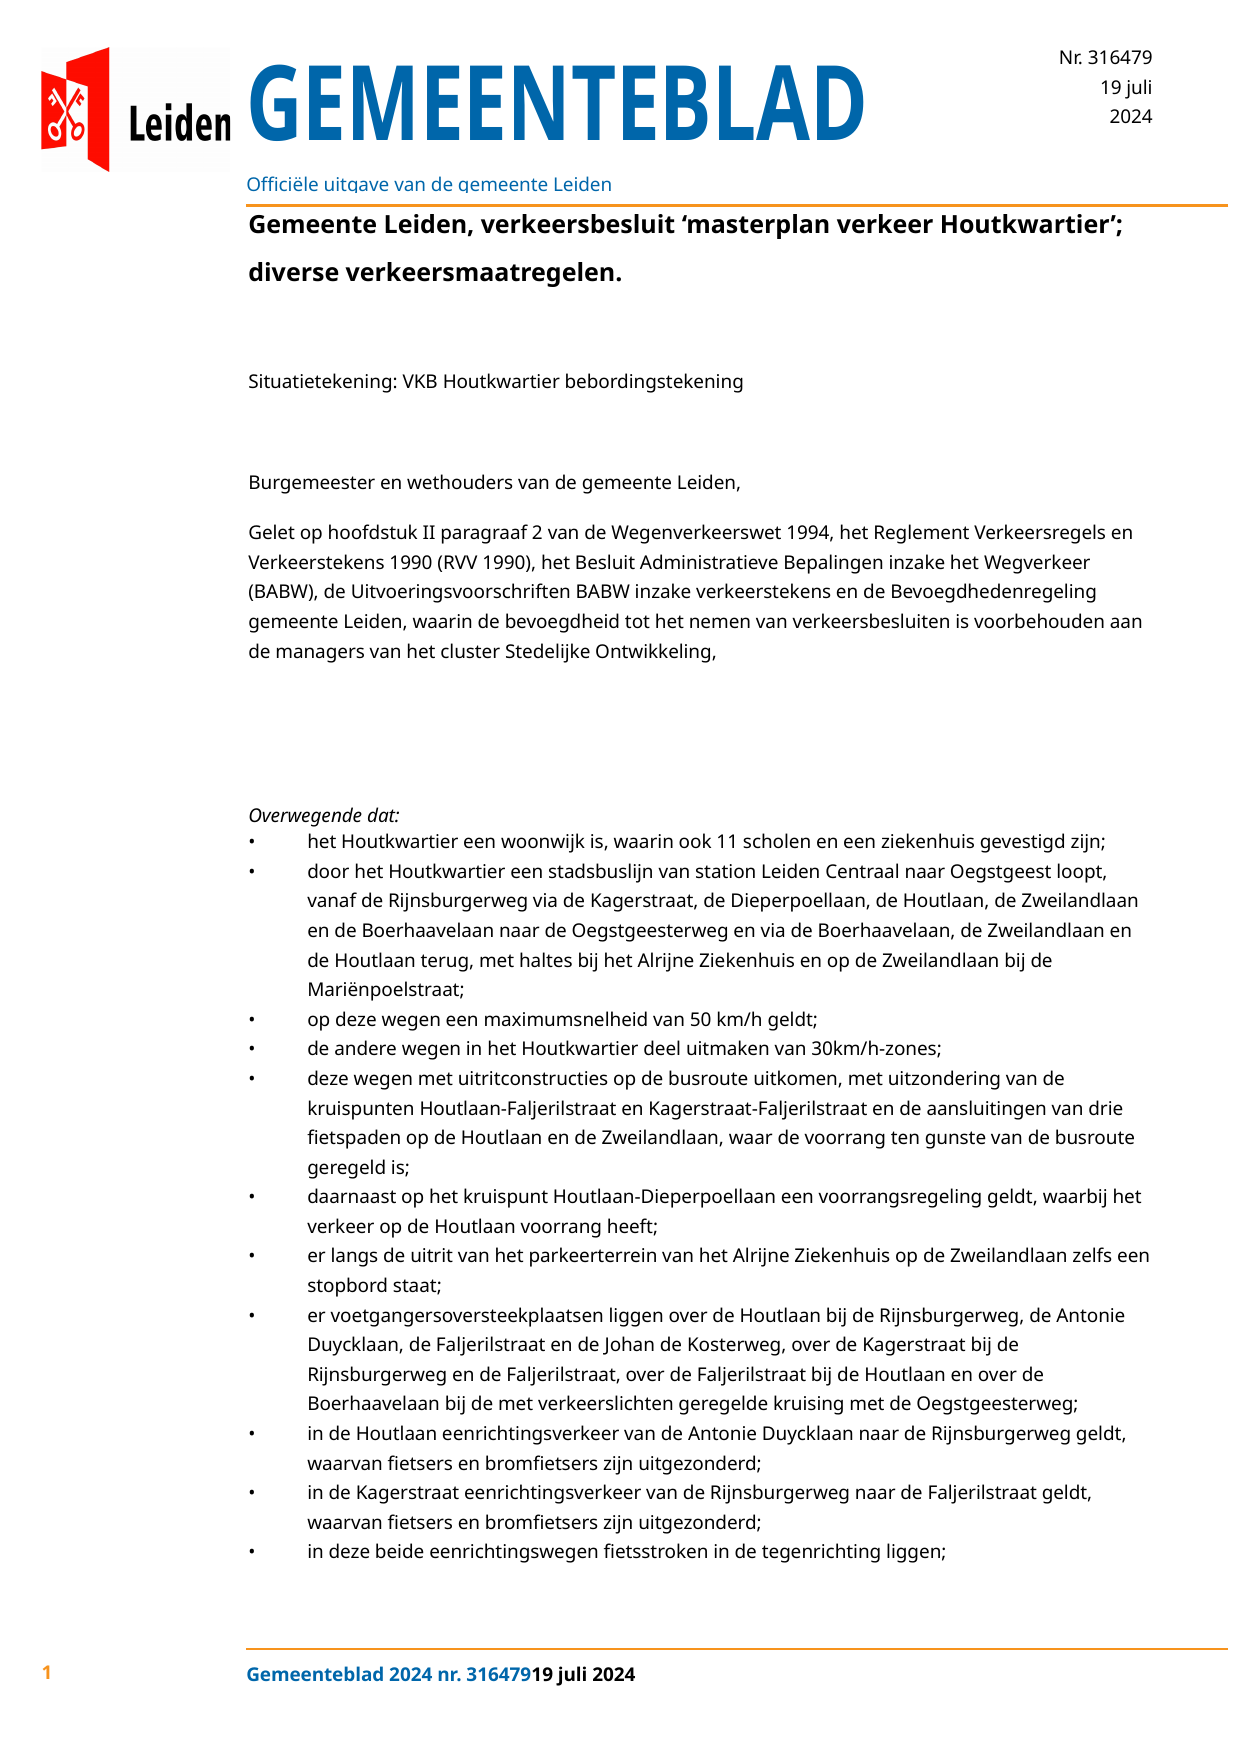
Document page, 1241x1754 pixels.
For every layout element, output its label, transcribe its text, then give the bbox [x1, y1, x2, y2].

list het Houtkwartier een woonwijk is, waarin ook 11 scholen en een ziekenhuis gevestigd zijn; [248, 828, 1152, 854]
text Situatietekening: VKB Houtkwartier bebordingstekening [248, 368, 1152, 394]
list op deze wegen een maximumsnelheid van 50 km/h geldt; [248, 1006, 1152, 1032]
text Overwegende dat: [248, 803, 1152, 828]
text Burgemeester en wethouders van de gemeente Leiden, [248, 469, 1152, 495]
list in de Kagerstraat eenrichtingsverkeer van de Rijnsburgerweg naar de Faljerilstraat geldt, waarvan fietsers en bromfietsers zijn uitgezonderd; [248, 1479, 1152, 1534]
list de andere wegen in het Houtkwartier deel uitmaken van 30km/h-zones; [248, 1036, 1152, 1061]
list daarnaast op het kruispunt Houtlaan-Dieperpoellaan een voorrangsregeling geldt, waarbij het verkeer op de Houtlaan voorrang heeft; [248, 1183, 1152, 1239]
list er langs de uitrit van het parkeerterrein van het Alrijne Ziekenhuis op de Zweilandlaan zelfs een stopbord staat; [248, 1243, 1152, 1298]
text Gelet op hoofdstuk II paragraaf 2 van de Wegenverkeerswet 1994, het Reglement Verkeersregels en Verkeerstekens 1990 (RVV 1990), het Besluit Administratieve Bepalingen inzake het Wegverkeer (BABW), de Uitvoeringsvoorschriften BABW inzake verkeerstekens en de Bevoegdhedenregeling gemeente Leiden, waarin de bevoegdheid tot het nemen van verkeersbesluiten is voorbehouden aan de managers van het cluster Stedelijke Ontwikkeling, [248, 519, 1152, 664]
list deze wegen met uitritconstructies op de busroute uitkomen, met uitzondering van de kruispunten Houtlaan-Faljerilstraat en Kagerstraat-Faljerilstraat en de aansluitingen van drie fietspaden op de Houtlaan en de Zweilandlaan, waar de voorrang ten gunste van de busroute geregeld is; [248, 1065, 1152, 1179]
text Gemeente Leiden, verkeersbesluit ‘masterplan verkeer Houtkwartier’; diverse verkeersmaatregelen. [248, 207, 1152, 288]
list er voetgangersoversteekplaatsen liggen over de Houtlaan bij de Rijnsburgerweg, de Antonie Duycklaan, de Faljerilstraat en de Johan de Kosterweg, over de Kagerstraat bij de Rijnsburgerweg en de Faljerilstraat, over de Faljerilstraat bij de Houtlaan en over de Boerhaavelaan bij de met verkeerslichten geregelde kruising met de Oegstgeesterweg; [248, 1302, 1152, 1416]
list door het Houtkwartier een stadsbuslijn van station Leiden Centraal naar Oegstgeest loopt, vanaf de Rijnsburgerweg via de Kagerstraat, de Dieperpoellaan, de Houtlaan, de Zweilandlaan en de Boerhaavelaan naar de Oegstgeesterweg en via de Boerhaavelaan, de Zweilandlaan en de Houtlaan terug, met haltes bij het Alrijne Ziekenhuis en op de Zweilandlaan bij de Mariënpoelstraat; [248, 858, 1152, 1002]
list in de Houtlaan eenrichtingsverkeer van de Antonie Duycklaan naar de Rijnsburgerweg geldt, waarvan fietsers en bromfietsers zijn uitgezonderd; [248, 1420, 1152, 1475]
list in deze beide eenrichtingswegen fietsstroken in de tegenrichting liggen; [248, 1538, 1152, 1564]
picture [41, 47, 231, 172]
